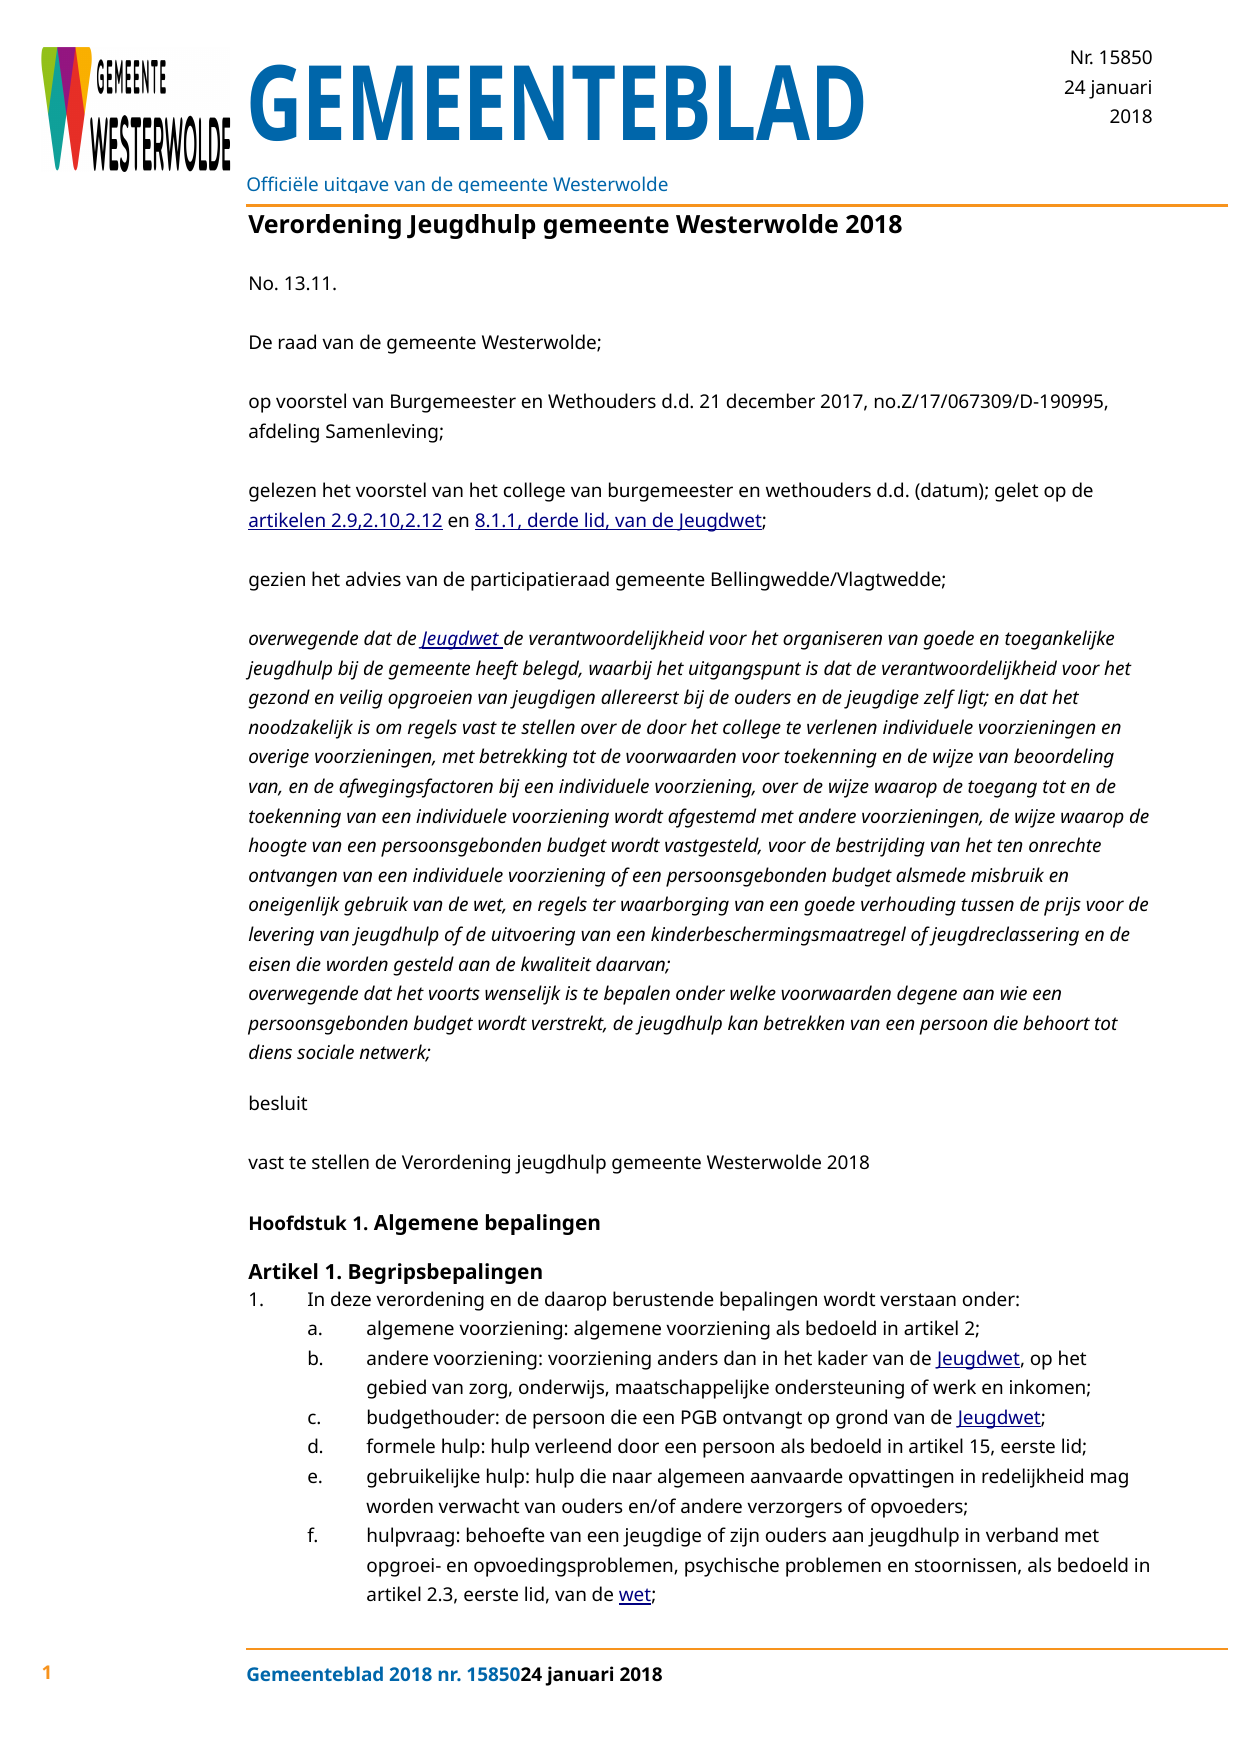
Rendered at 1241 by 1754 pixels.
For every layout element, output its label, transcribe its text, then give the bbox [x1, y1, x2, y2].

text besluit [248, 1090, 1152, 1116]
list formele hulp: hulp verleend door een persoon als bedoeld in artikel 15, eerste lid; [307, 1434, 1152, 1459]
text op voorstel van Burgemeester en Wethouders d.d. 21 december 2017, no.Z/17/067309/D-190995, afdeling Samenleving; [248, 389, 1152, 444]
text Verordening Jeugdhulp gemeente Westerwolde 2018 [248, 207, 1152, 241]
list In deze verordening en de daarop berustende bepalingen wordt verstaan onder: [248, 1286, 1152, 1312]
text overwegende dat de Jeugdwet de verantwoordelijkheid voor het organiseren van goede en toegankelijke jeugdhulp bij de gemeente heeft belegd, waarbij het uitgangspunt is dat de verantwoordelijkheid voor het gezond en veilig opgroeien van jeugdigen allereerst bij de ouders en de jeugdige zelf ligt; en dat het noodzakelijk is om regels vast te stellen over de door het college te verlenen individuele voorzieningen en overige voorzieningen, met betrekking tot de voorwaarden voor toekenning en de wijze van beoordeling van, en de afwegingsfactoren bij een individuele voorziening, over de wijze waarop de toegang tot en de toekenning van een individuele voorziening wordt afgestemd met andere voorzieningen, de wijze waarop de hoogte van een persoonsgebonden budget wordt vastgesteld, voor de bestrijding van het ten onrechte ontvangen van een individuele voorziening of een persoonsgebonden budget alsmede misbruik en oneigenlijk gebruik van de wet, en regels ter waarborging van een goede verhouding tussen de prijs voor de levering van jeugdhulp of de uitvoering van een kinderbeschermingsmaatregel of jeugdreclassering en de eisen die worden gesteld aan de kwaliteit daarvan; [248, 625, 1152, 976]
text vast te stellen de Verordening jeugdhulp gemeente Westerwolde 2018 [248, 1149, 1152, 1175]
list algemene voorziening: algemene voorziening als bedoeld in artikel 2; [307, 1315, 1152, 1341]
text gezien het advies van de participatieraad gemeente Bellingwedde/Vlagtwedde; [248, 566, 1152, 592]
text No. 13.11. [248, 270, 1152, 296]
text overwegende dat het voorts wenselijk is te bepalen onder welke voorwaarden degene aan wie een persoonsgebonden budget wordt verstrekt, de jeugdhulp kan betrekken van een persoon die behoort tot diens sociale netwerk; [248, 980, 1152, 1065]
picture [41, 47, 231, 172]
list gebruikelijke hulp: hulp die naar algemeen aanvaarde opvattingen in redelijkheid mag worden verwacht van ouders en/of andere verzorgers of opvoeders; [307, 1463, 1152, 1519]
text De raad van de gemeente Westerwolde; [248, 329, 1152, 355]
text gelezen het voorstel van het college van burgemeester en wethouders d.d. (datum); gelet op de artikelen 2.9,2.10,2.12 en 8.1.1, derde lid, van de Jeugdwet; [248, 477, 1152, 533]
list andere voorziening: voorziening anders dan in het kader van de Jeugdwet, op het gebied van zorg, onderwijs, maatschappelijke ondersteuning of werk en inkomen; [307, 1345, 1152, 1400]
list hulpvraag: behoefte van een jeugdige of zijn ouders aan jeugdhulp in verband met opgroei- en opvoedingsproblemen, psychische problemen en stoornissen, als bedoeld in artikel 2.3, eerste lid, van de wet; [307, 1522, 1152, 1607]
text Hoofdstuk 1. Algemene bepalingen [248, 1208, 1152, 1237]
text Artikel 1. Begripsbepalingen [248, 1257, 1152, 1286]
list budgethouder: de persoon die een PGB ontvangt op grond van de Jeugdwet; [307, 1404, 1152, 1430]
